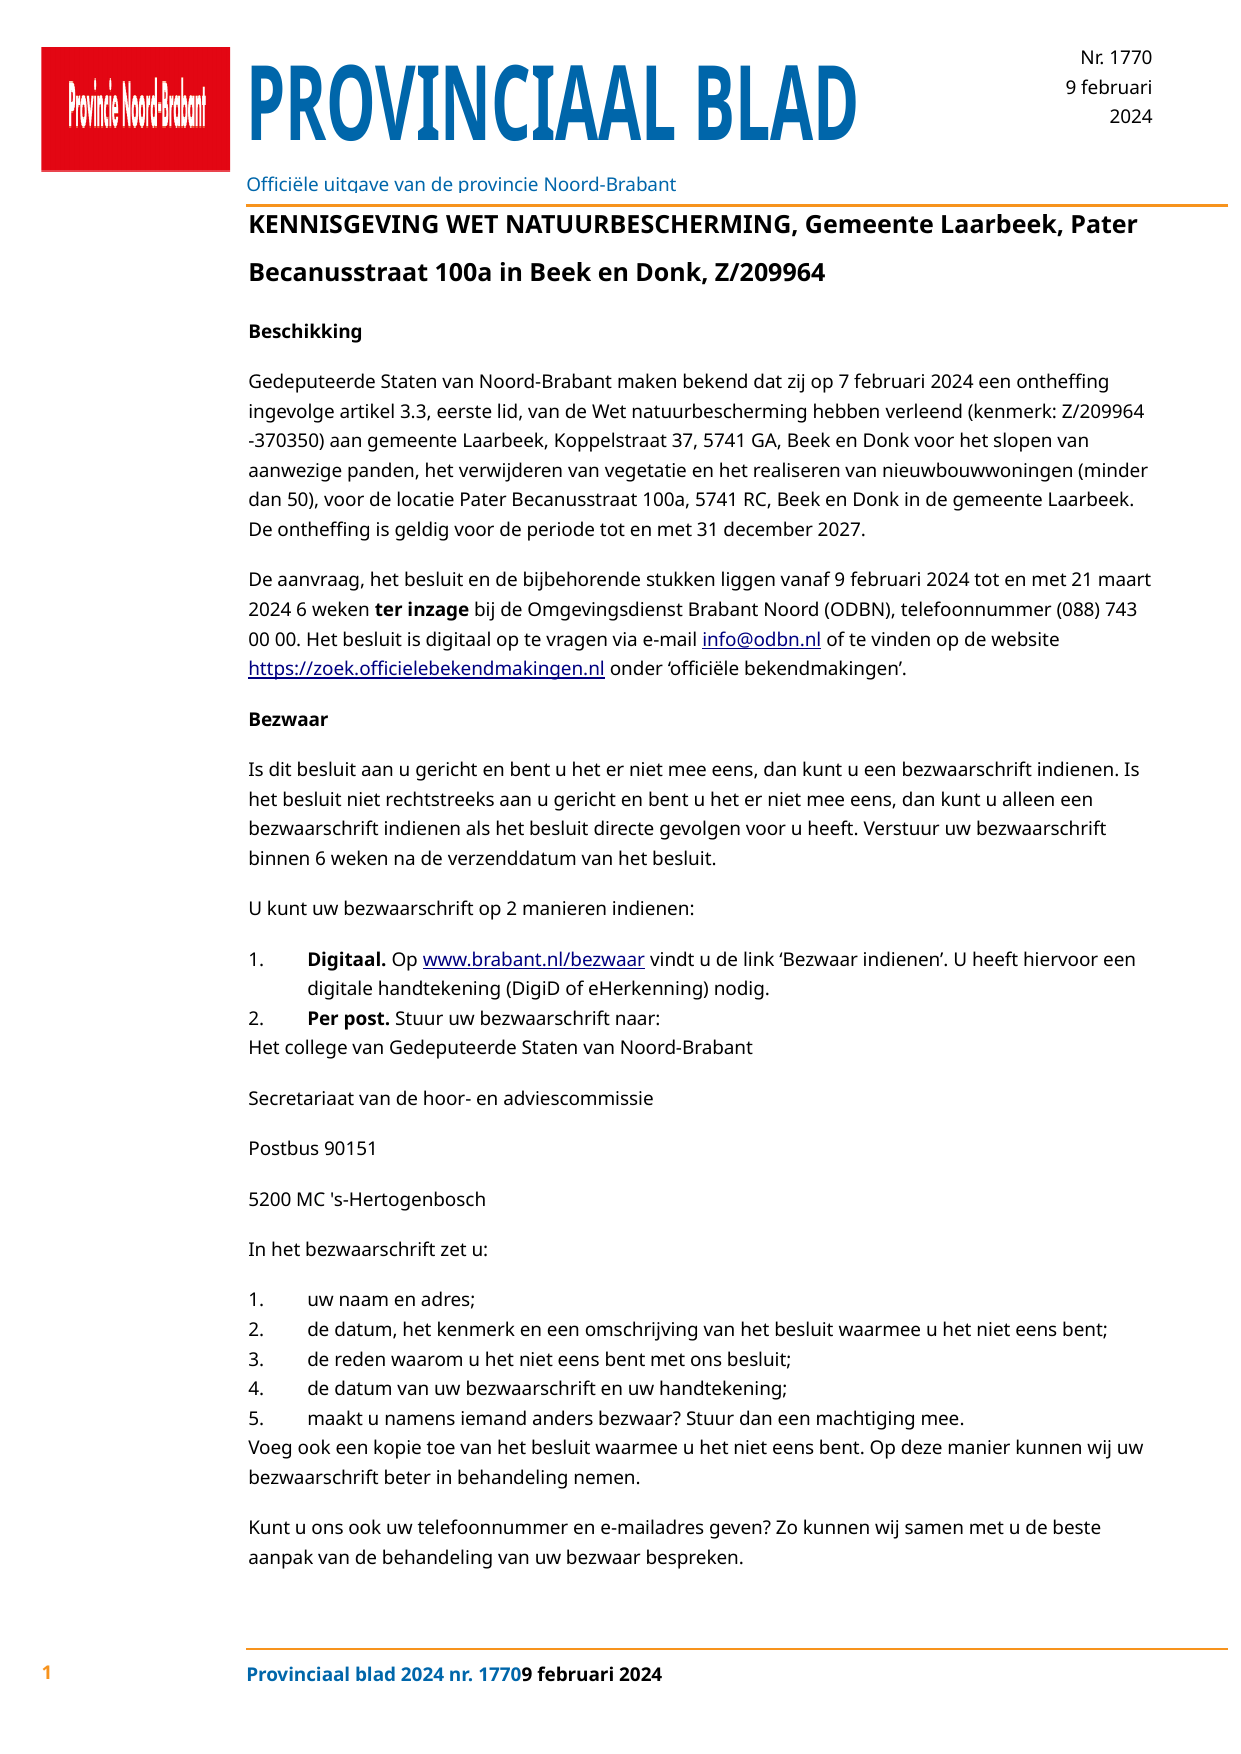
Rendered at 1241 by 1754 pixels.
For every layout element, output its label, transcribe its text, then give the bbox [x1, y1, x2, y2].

text 5200 MC 's‑Hertogenbosch [248, 1186, 1152, 1212]
picture [41, 47, 231, 172]
text In het bezwaarschrift zet u: [248, 1236, 1152, 1262]
text Gedeputeerde Staten van Noord-Brabant maken bekend dat zij op 7 februari 2024 een ontheffing ingevolge artikel 3.3, eerste lid, van de Wet natuurbescherming hebben verleend (kenmerk: Z/209964 -370350) aan gemeente Laarbeek, Koppelstraat 37, 5741 GA, Beek en Donk voor het slopen van aanwezige panden, het verwijderen van vegetatie en het realiseren van nieuwbouwwoningen (minder dan 50), voor de locatie Pater Becanusstraat 100a, 5741 RC, Beek en Donk in de gemeente Laarbeek. De ontheffing is geldig voor de periode tot en met 31 december 2027. [248, 368, 1152, 542]
list de datum van uw bezwaarschrift en uw handtekening; [248, 1375, 1152, 1401]
list de datum, het kenmerk en een omschrijving van het besluit waarmee u het niet eens bent; [248, 1316, 1152, 1342]
text Voeg ook een kopie toe van het besluit waarmee u het niet eens bent. Op deze manier kunnen wij uw bezwaarschrift beter in behandeling nemen. [248, 1434, 1152, 1490]
text Het college van Gedeputeerde Staten van Noord-Brabant [248, 1034, 1152, 1060]
list Per post. Stuur uw bezwaarschrift naar: [248, 1005, 1152, 1031]
text Postbus 90151 [248, 1135, 1152, 1161]
list uw naam en adres; [248, 1287, 1152, 1312]
text Is dit besluit aan u gericht en bent u het er niet mee eens, dan kunt u een bezwaarschrift indienen. Is het besluit niet rechtstreeks aan u gericht en bent u het er niet mee eens, dan kunt u alleen een bezwaarschrift indienen als het besluit directe gevolgen voor u heeft. Verstuur uw bezwaarschrift binnen 6 weken na de verzenddatum van het besluit. [248, 756, 1152, 871]
list maakt u namens iemand anders bezwaar? Stuur dan een machtiging mee. [248, 1405, 1152, 1431]
text Secretariaat van de hoor- en adviescommissie [248, 1085, 1152, 1111]
text KENNISGEVING WET NATUURBESCHERMING, Gemeente Laarbeek, Pater Becanusstraat 100a in Beek en Donk, Z/209964 [248, 207, 1152, 288]
text Bezwaar [248, 706, 1152, 732]
text De aanvraag, het besluit en de bijbehorende stukken liggen vanaf 9 februari 2024 tot en met 21 maart 2024 6 weken ter inzage bij de Omgevingsdienst Brabant Noord (ODBN), telefoonnummer (088) 743 00 00. Het besluit is digitaal op te vragen via e-mail info@odbn.nl of te vinden op de website https://zoek.officielebekendmakingen.nl onder ‘officiële bekendmakingen’. [248, 567, 1152, 681]
list de reden waarom u het niet eens bent met ons besluit; [248, 1346, 1152, 1372]
text U kunt uw bezwaarschrift op 2 manieren indienen: [248, 895, 1152, 921]
list Digitaal. Op www.brabant.nl/bezwaar vindt u de link ‘Bezwaar indienen’. U heeft hiervoor een digitale handtekening (DigiD of eHerkenning) nodig. [248, 946, 1152, 1001]
text Beschikking [248, 318, 1152, 344]
text Kunt u ons ook uw telefoonnummer en e-mailadres geven? Zo kunnen wij samen met u de beste aanpak van de behandeling van uw bezwaar bespreken. [248, 1514, 1152, 1570]
